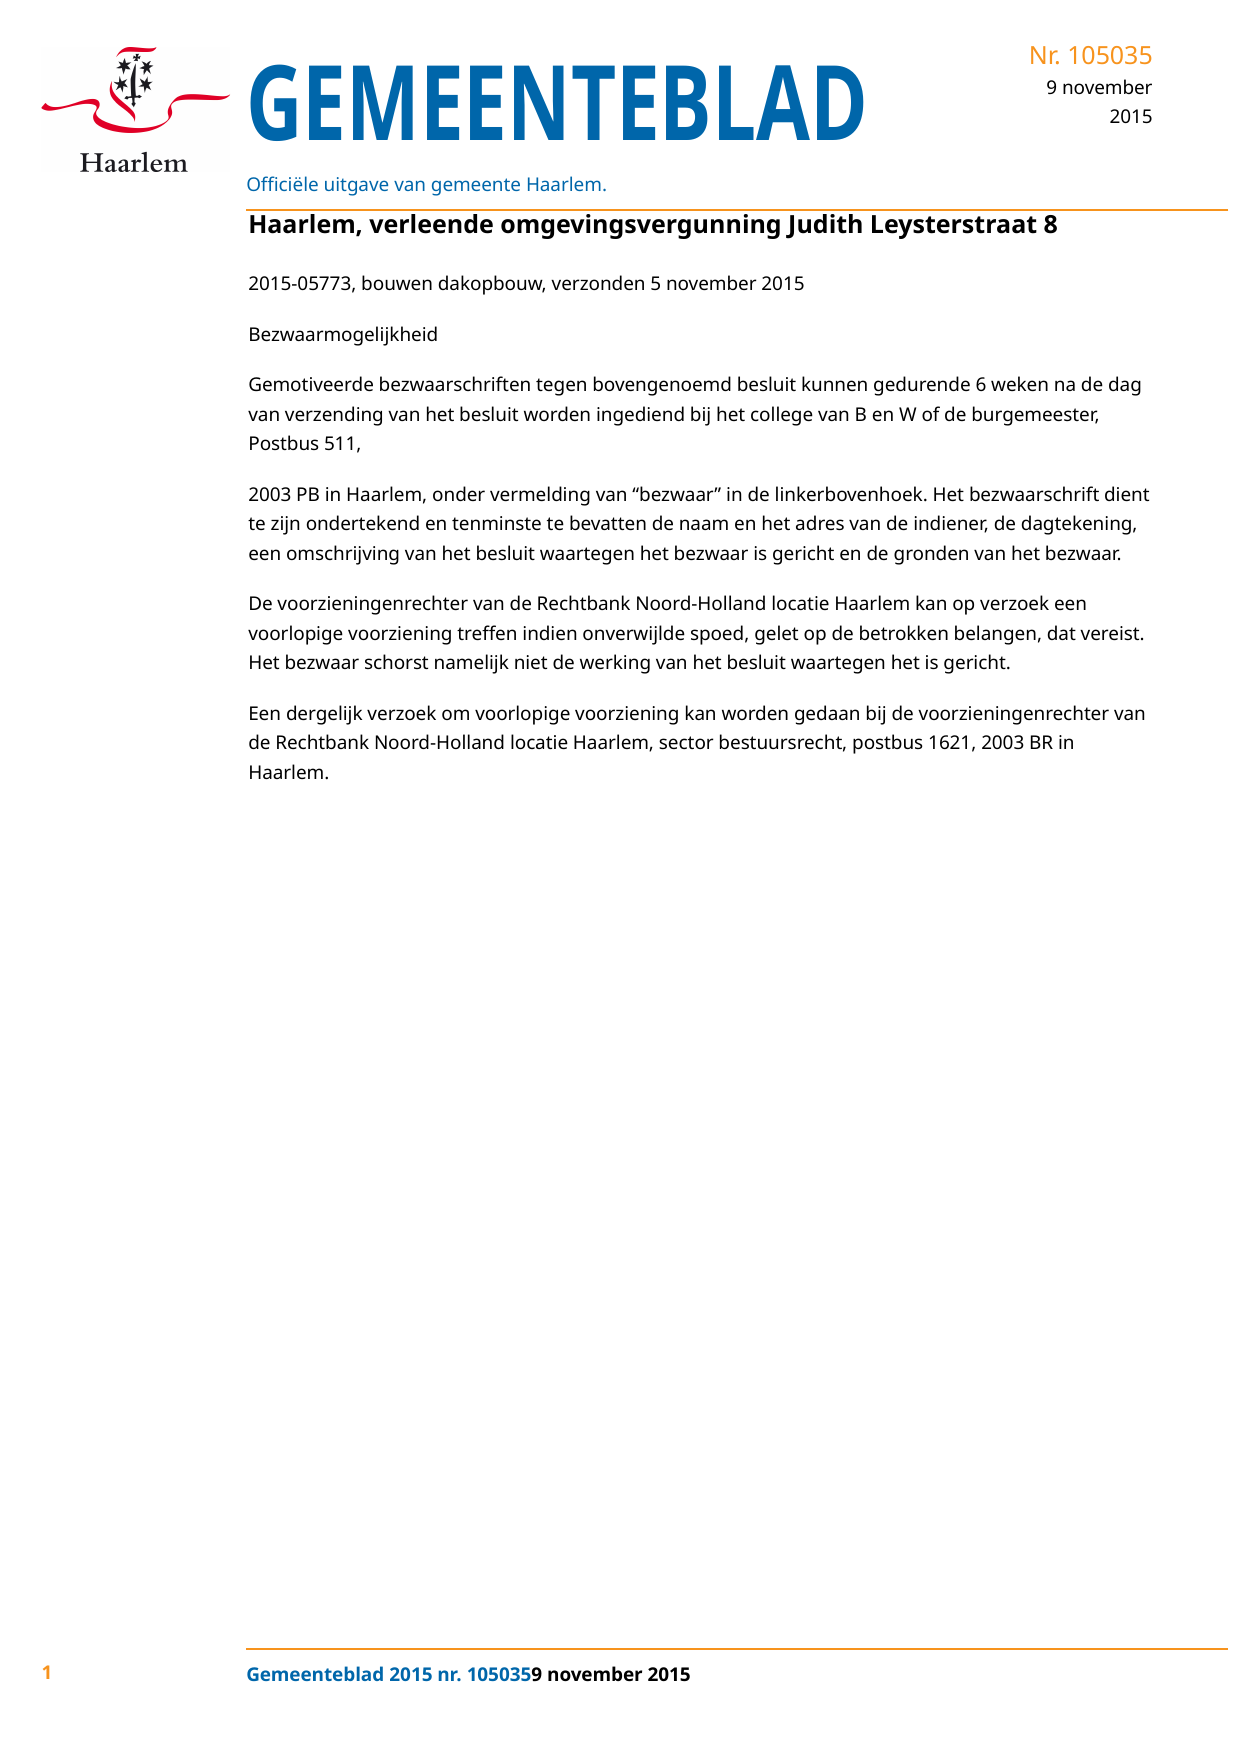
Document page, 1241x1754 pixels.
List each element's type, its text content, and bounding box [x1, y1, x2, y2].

text 2003 PB in Haarlem, onder vermelding van “bezwaar” in de linkerbovenhoek. Het bezwaarschrift dient te zijn ondertekend en tenminste te bevatten de naam en het adres van de indiener, de dagtekening, een omschrijving van het besluit waartegen het bezwaar is gericht en de gronden van het bezwaar. [248, 481, 1152, 566]
text Bezwaarmogelijkheid [248, 321, 1152, 346]
text Een dergelijk verzoek om voorlopige voorziening kan worden gedaan bij de voorzieningenrechter van de Rechtbank Noord-Holland locatie Haarlem, sector bestuursrecht, postbus 1621, 2003 BR in Haarlem. [248, 700, 1152, 785]
text Gemotiveerde bezwaarschriften tegen bovengenoemd besluit kunnen gedurende 6 weken na de dag van verzending van het besluit worden ingediend bij het college van B en W of de burgemeester, Postbus 511, [248, 371, 1152, 456]
text Haarlem, verleende omgevingsvergunning Judith Leysterstraat 8 [248, 211, 1152, 241]
picture [41, 47, 231, 172]
text De voorzieningenrechter van de Rechtbank Noord-Holland locatie Haarlem kan op verzoek een voorlopige voorziening treffen indien onverwijlde spoed, gelet op de betrokken belangen, dat vereist. Het bezwaar schorst namelijk niet de werking van het besluit waartegen het is gericht. [248, 590, 1152, 675]
text 2015-05773, bouwen dakopbouw, verzonden 5 november 2015 [248, 270, 1152, 296]
